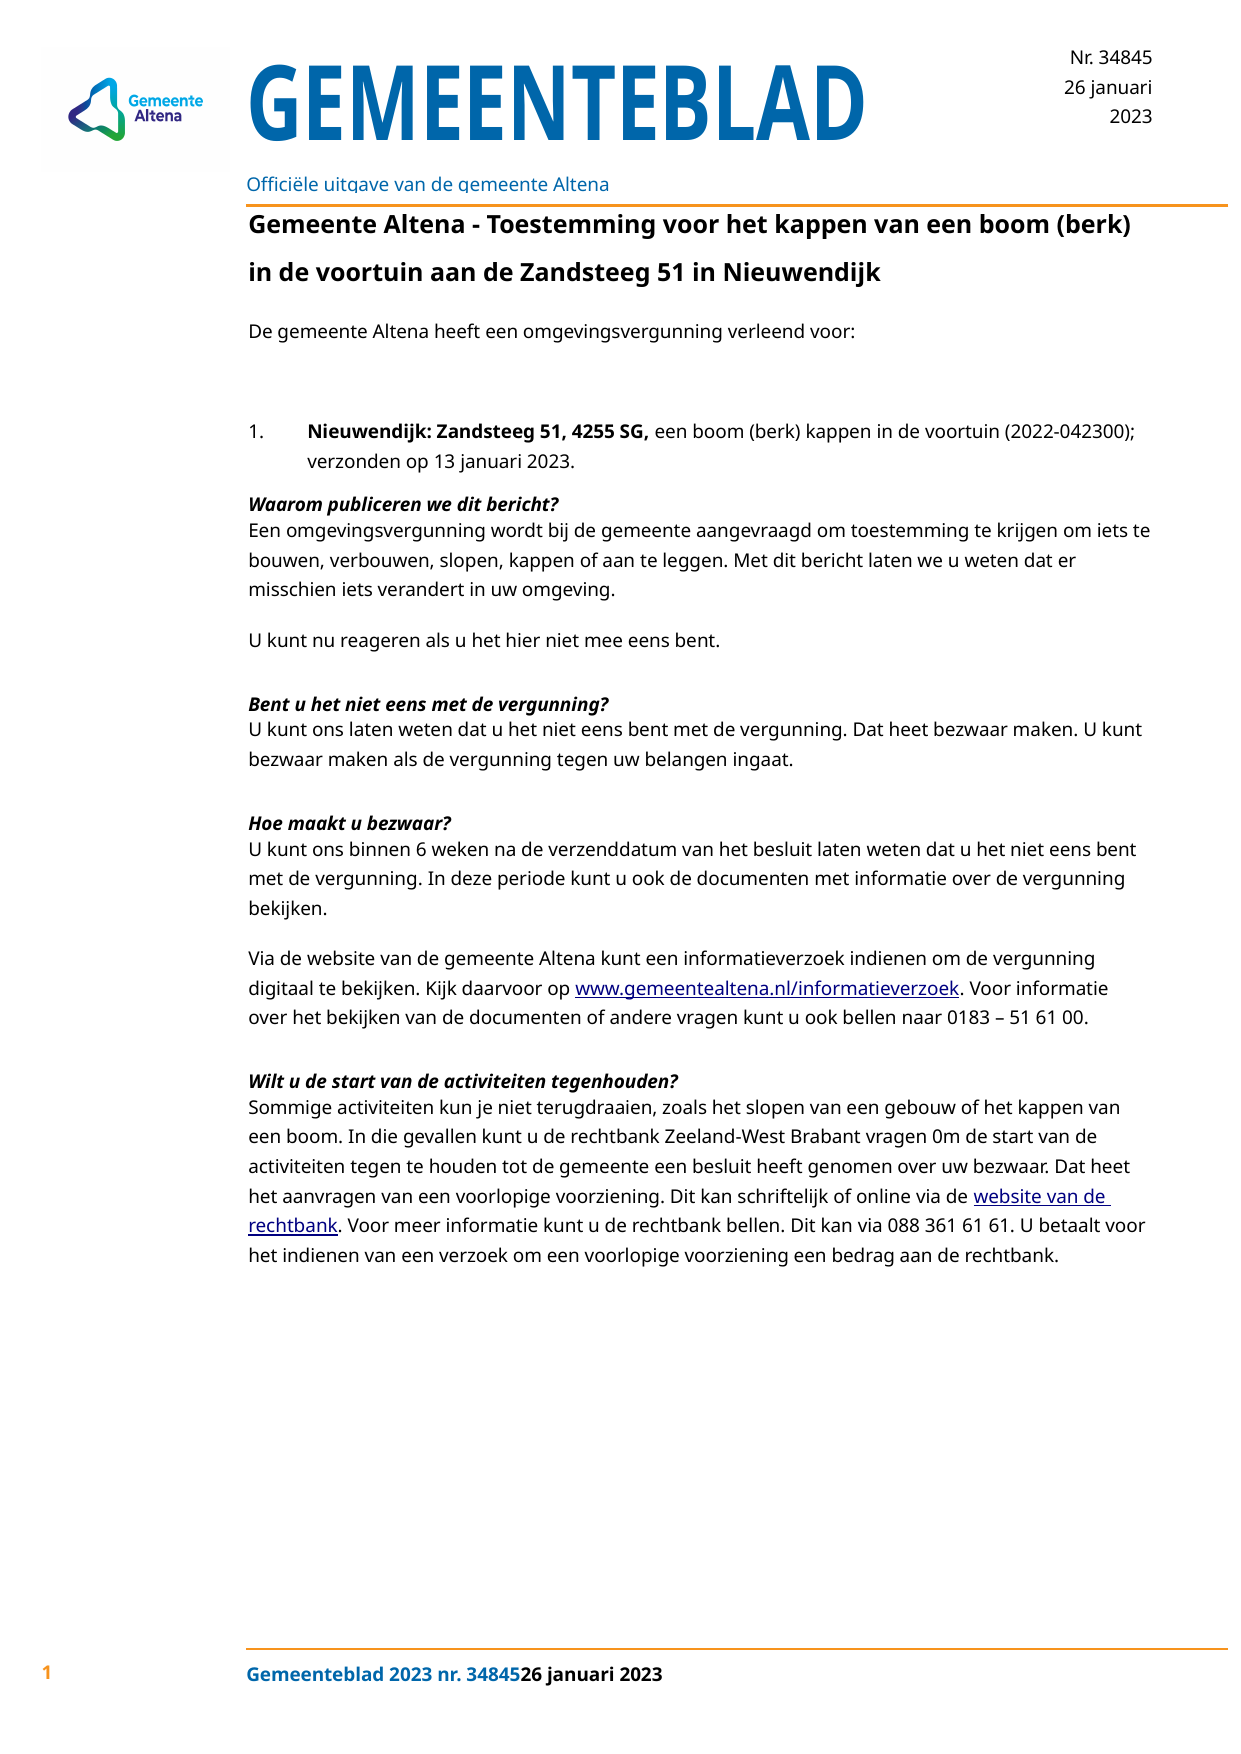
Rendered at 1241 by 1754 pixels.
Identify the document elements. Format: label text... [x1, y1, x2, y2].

text U kunt ons laten weten dat u het niet eens bent met de vergunning. Dat heet bezwaar maken. U kunt bezwaar maken als de vergunning tegen uw belangen ingaat. [248, 716, 1152, 772]
text U kunt ons binnen 6 weken na de verzenddatum van het besluit laten weten dat u het niet eens bent met de vergunning. In deze periode kunt u ook de documenten met informatie over de vergunning bekijken. [248, 836, 1152, 921]
text U kunt nu reageren als u het hier niet mee eens bent. [248, 627, 1152, 652]
text Een omgevingsvergunning wordt bij de gemeente aangevraagd om toestemming te krijgen om iets te bouwen, verbouwen, slopen, kappen of aan te leggen. Met dit bericht laten we u weten dat er misschien iets verandert in uw omgeving. [248, 517, 1152, 602]
text Sommige activiteiten kun je niet terugdraaien, zoals het slopen van een gebouw of het kappen van een boom. In die gevallen kunt u de rechtbank Zeeland-West Brabant vragen 0m de start van de activiteiten tegen te houden tot de gemeente een besluit heeft genomen over uw bezwaar. Dat heet het aanvragen van een voorlopige voorziening. Dit kan schriftelijk of online via de website van de rechtbank. Voor meer informatie kunt u de rechtbank bellen. Dit kan via 088 361 61 61. U betaalt voor het indienen van een verzoek om een voorlopige voorziening een bedrag aan de rechtbank. [248, 1094, 1152, 1268]
list Nieuwendijk: Zandsteeg 51, 4255 SG, een boom (berk) kappen in de voortuin (2022-042300); verzonden op 13 januari 2023. [248, 419, 1152, 474]
text Gemeente Altena - Toestemming voor het kappen van een boom (berk) in de voortuin aan de Zandsteeg 51 in Nieuwendijk [248, 207, 1152, 288]
text Waarom publiceren we dit bericht? [248, 491, 1152, 517]
text Via de website van de gemeente Altena kunt een informatieverzoek indienen om de vergunning digitaal te bekijken. Kijk daarvoor op www.gemeentealtena.nl/informatieverzoek. Voor informatie over het bekijken van de documenten of andere vragen kunt u ook bellen naar 0183 – 51 61 00. [248, 945, 1152, 1030]
text Bent u het niet eens met de vergunning? [248, 691, 1152, 716]
picture [41, 47, 231, 172]
text Hoe maakt u bezwaar? [248, 810, 1152, 836]
text De gemeente Altena heeft een omgevingsvergunning verleend voor: [248, 318, 1152, 344]
text Wilt u de start van de activiteiten tegenhouden? [248, 1068, 1152, 1094]
